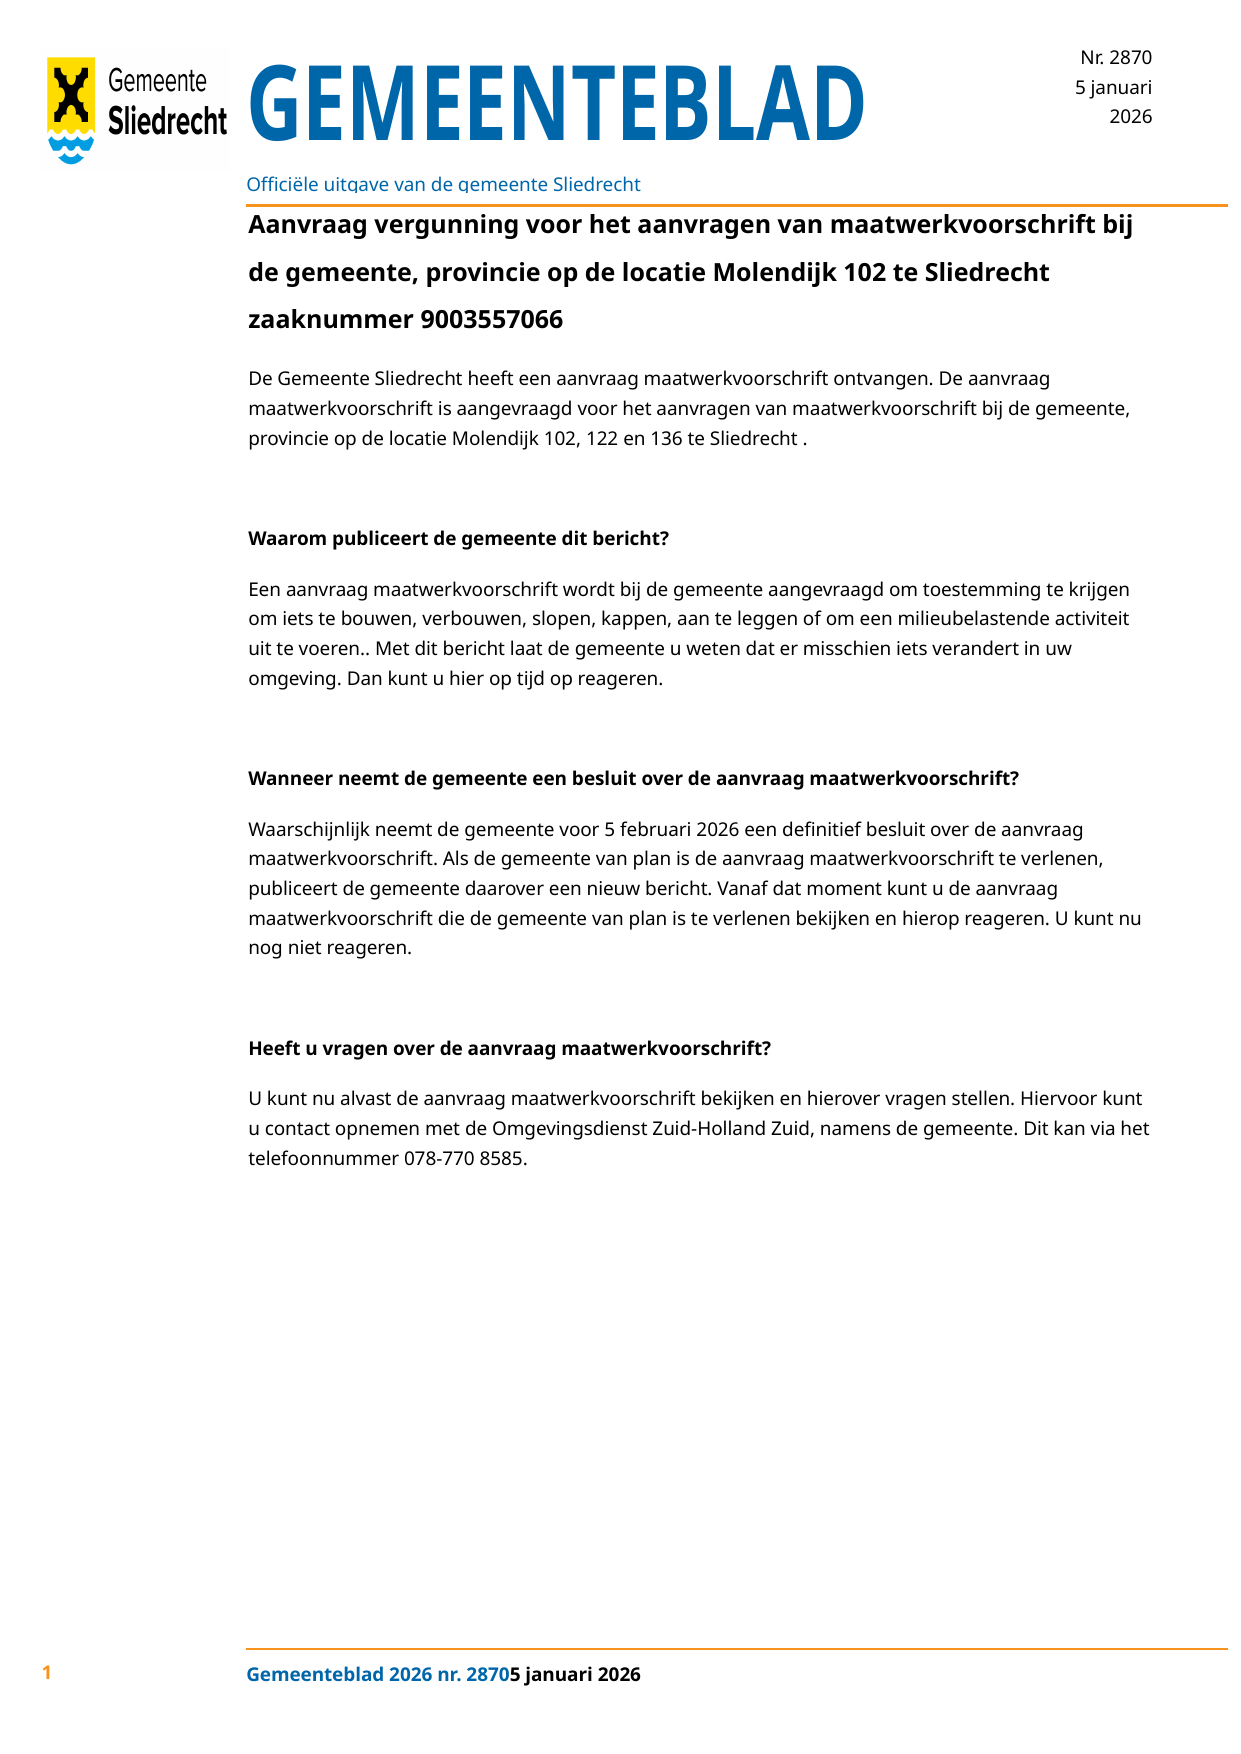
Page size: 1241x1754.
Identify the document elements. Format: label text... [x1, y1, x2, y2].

text Aanvraag vergunning voor het aanvragen van maatwerkvoorschrift bij de gemeente, provincie op de locatie Molendijk 102 te Sliedrecht zaaknummer 9003557066 [248, 207, 1152, 336]
text U kunt nu alvast de aanvraag maatwerkvoorschrift bekijken en hierover vragen stellen. Hiervoor kunt u contact opnemen met de Omgevingsdienst Zuid-Holland Zuid, namens de gemeente. Dit kan via het telefoonnummer 078-770 8585. [248, 1086, 1152, 1170]
picture [41, 47, 231, 172]
text Heeft u vragen over de aanvraag maatwerkvoorschrift? [248, 1035, 1152, 1061]
text Waarom publiceert de gemeente dit bericht? [248, 526, 1152, 551]
text Wanneer neemt de gemeente een besluit over de aanvraag maatwerkvoorschrift? [248, 766, 1152, 791]
text Waarschijnlijk neemt de gemeente voor 5 februari 2026 een definitief besluit over de aanvraag maatwerkvoorschrift. Als de gemeente van plan is de aanvraag maatwerkvoorschrift te verlenen, publiceert de gemeente daarover een nieuw bericht. Vanaf dat moment kunt u de aanvraag maatwerkvoorschrift die de gemeente van plan is te verlenen bekijken en hierop reageren. U kunt nu nog niet reageren. [248, 816, 1152, 960]
text De Gemeente Sliedrecht heeft een aanvraag maatwerkvoorschrift ontvangen. De aanvraag maatwerkvoorschrift is aangevraagd voor het aanvragen van maatwerkvoorschrift bij de gemeente, provincie op de locatie Molendijk 102, 122 en 136 te Sliedrecht . [248, 366, 1152, 450]
text Een aanvraag maatwerkvoorschrift wordt bij de gemeente aangevraagd om toestemming te krijgen om iets te bouwen, verbouwen, slopen, kappen, aan te leggen of om een milieubelastende activiteit uit te voeren.. Met dit bericht laat de gemeente u weten dat er misschien iets verandert in uw omgeving. Dan kunt u hier op tijd op reageren. [248, 576, 1152, 690]
